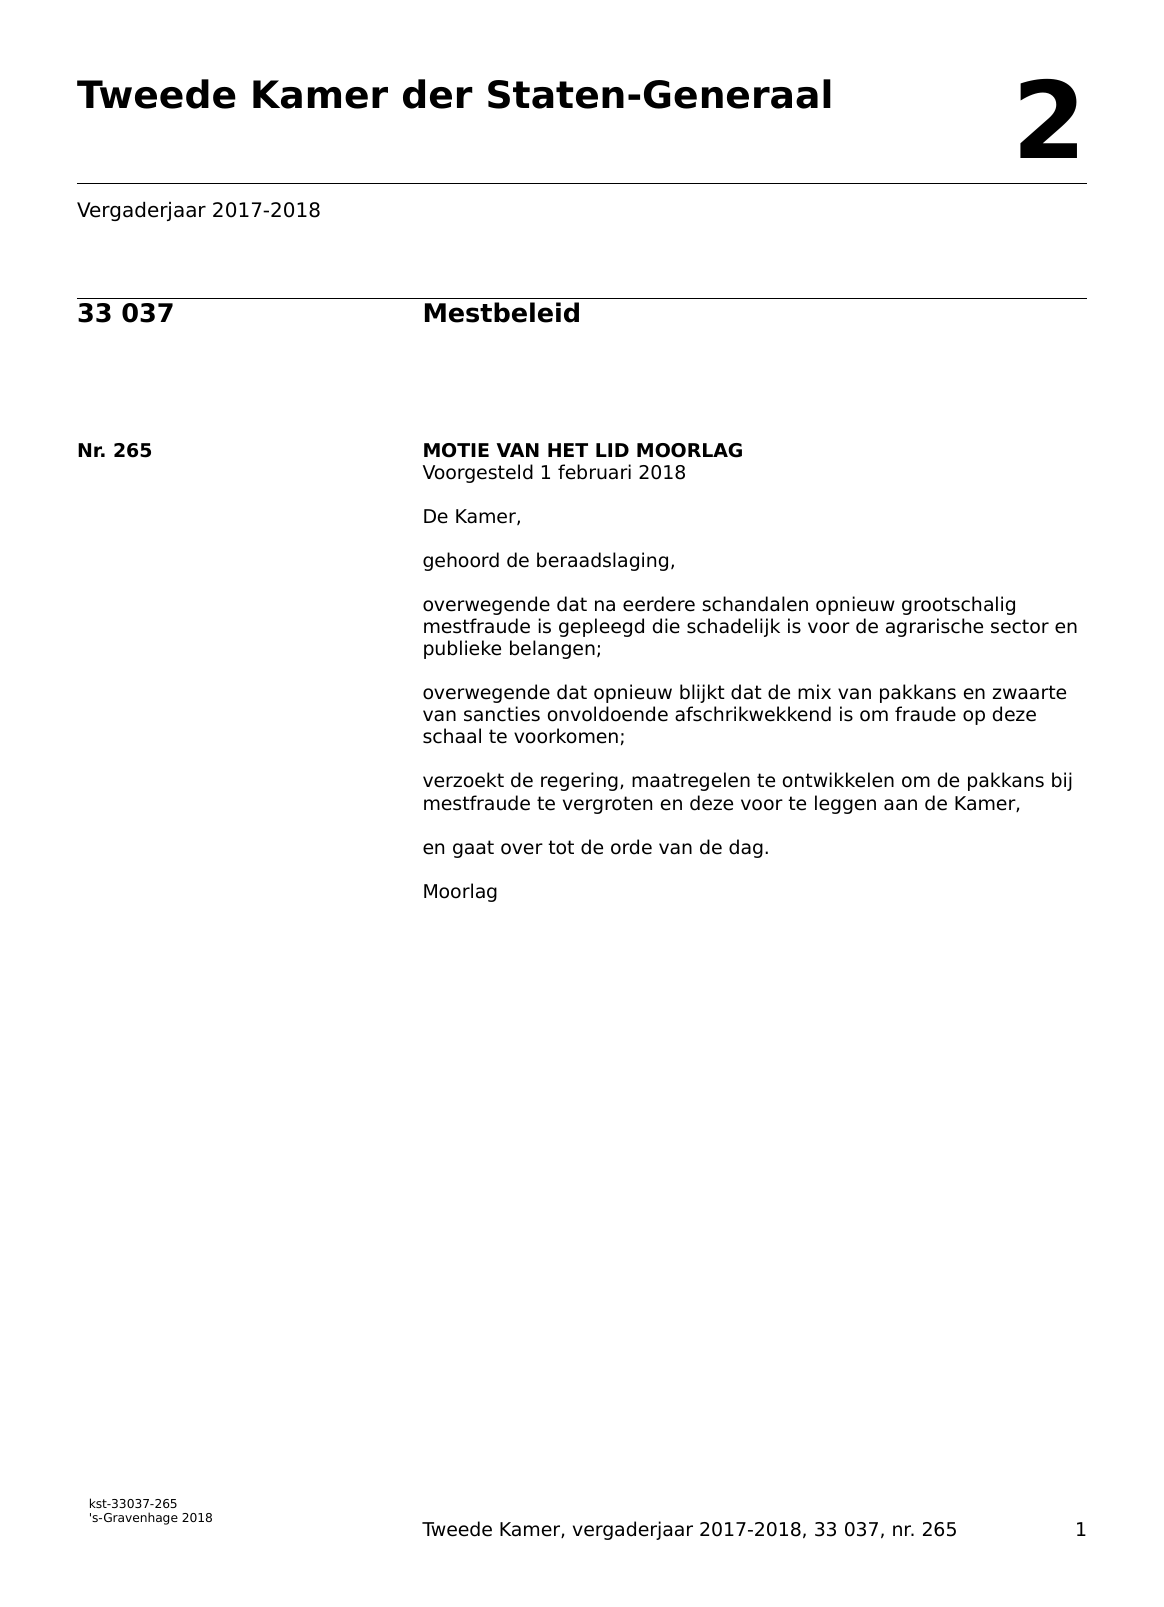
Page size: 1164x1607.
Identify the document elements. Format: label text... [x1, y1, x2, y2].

table_cell Vergaderjaar 2017-2018 [77, 184, 1087, 298]
table_header 2 [886, 59, 1087, 183]
text Moorlag [422, 881, 1087, 903]
text Voorgesteld 1 februari 2018 [422, 462, 1087, 484]
text gehoord de beraadslaging, [422, 550, 1087, 572]
text overwegende dat opnieuw blijkt dat de mix van pakkans en zwaarte van sancties onvoldoende afschrikwekkend is om fraude op deze schaal te voorkomen; [422, 682, 1087, 748]
text overwegende dat na eerdere schandalen opnieuw grootschalig mestfraude is gepleegd die schadelijk is voor de agrarische sector en publieke belangen; [422, 594, 1087, 660]
subtitle Nr. 265 MOTIE VAN HET LID MOORLAG [77, 440, 1087, 462]
table_header Tweede Kamer der Staten-Generaal [77, 59, 886, 183]
text kst-33037-265 [88, 1497, 323, 1511]
text en gaat over tot de orde van de dag. [422, 837, 1087, 858]
text De Kamer, [422, 506, 1087, 528]
text verzoekt de regering, maatregelen te ontwikkelen om de pakkans bij mestfraude te vergroten en deze voor te leggen aan de Kamer, [422, 770, 1087, 814]
text 's-Gravenhage 2018 [88, 1511, 323, 1525]
subtitle 33 037 Mestbeleid [77, 299, 1087, 329]
